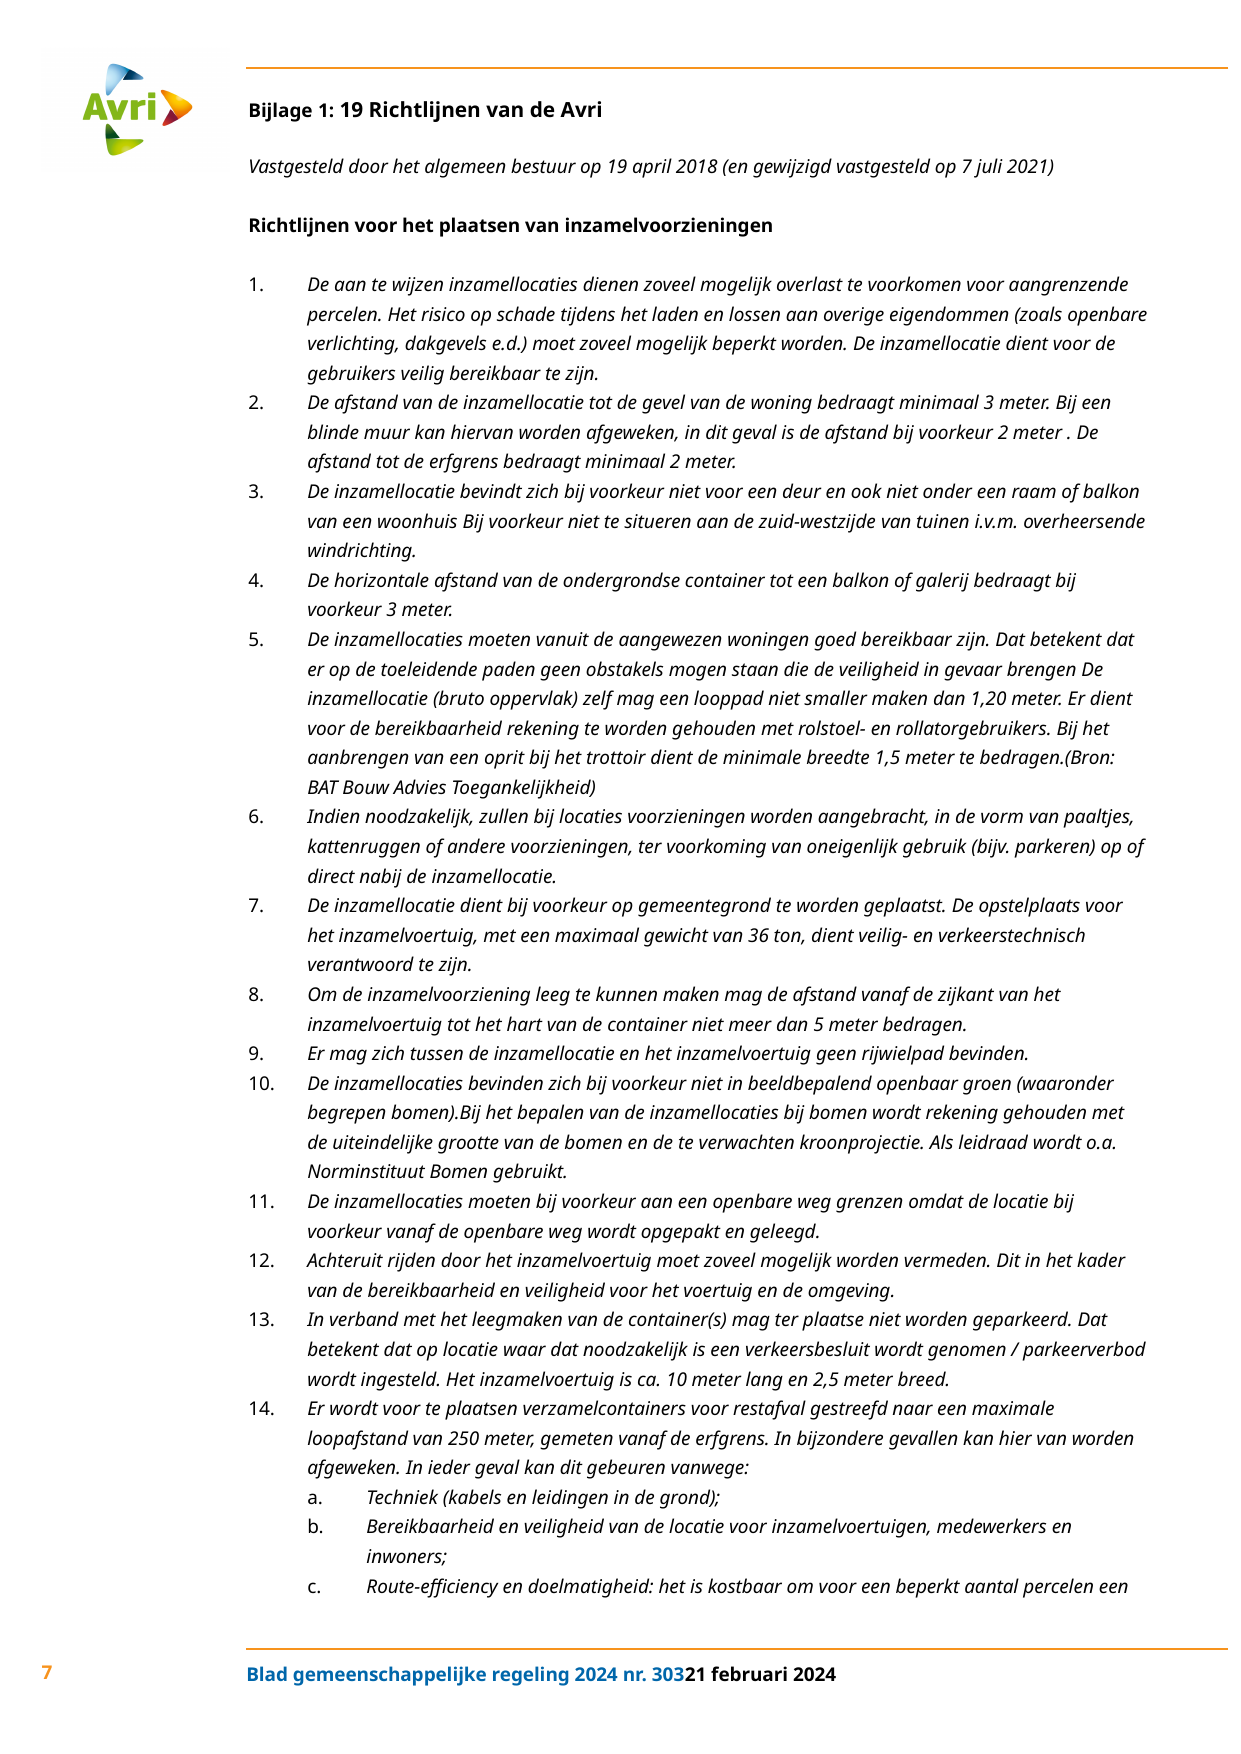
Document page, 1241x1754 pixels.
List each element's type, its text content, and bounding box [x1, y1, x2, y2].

list Indien noodzakelijk, zullen bij locaties voorzieningen worden aangebracht, in de vorm van paaltjes, kattenruggen of andere voorzieningen, ter voorkoming van oneigenlijk gebruik (bijv. parkeren) op of direct nabij de inzamellocatie. [248, 804, 1152, 889]
picture [41, 47, 231, 172]
text Richtlijnen voor het plaatsen van inzamelvoorzieningen [248, 212, 1152, 238]
list Er wordt voor te plaatsen verzamelcontainers voor restafval gestreefd naar een maximale loopafstand van 250 meter, gemeten vanaf de erfgrens. In bijzondere gevallen kan hier van worden afgeweken. In ieder geval kan dit gebeuren vanwege: [248, 1395, 1152, 1480]
list De aan te wijzen inzamellocaties dienen zoveel mogelijk overlast te voorkomen voor aangrenzende percelen. Het risico op schade tijdens het laden en lossen aan overige eigendommen (zoals openbare verlichting, dakgevels e.d.) moet zoveel mogelijk beperkt worden. De inzamellocatie dient voor de gebruikers veilig bereikbaar te zijn. [248, 271, 1152, 386]
list De inzamellocaties bevinden zich bij voorkeur niet in beeldbepalend openbaar groen (waaronder begrepen bomen).Bij het bepalen van de inzamellocaties bij bomen wordt rekening gehouden met de uiteindelijke grootte van de bomen en de te verwachten kroonprojectie. Als leidraad wordt o.a. Norminstituut Bomen gebruikt. [248, 1070, 1152, 1184]
list Achteruit rijden door het inzamelvoertuig moet zoveel mogelijk worden vermeden. Dit in het kader van de bereikbaarheid en veiligheid voor het voertuig en de omgeving. [248, 1247, 1152, 1303]
list De horizontale afstand van de ondergrondse container tot een balkon of galerij bedraagt bij voorkeur 3 meter. [248, 567, 1152, 622]
list De inzamellocaties moeten vanuit de aangewezen woningen goed bereikbaar zijn. Dat betekent dat er op de toeleidende paden geen obstakels mogen staan die de veiligheid in gevaar brengen De inzamellocatie (bruto oppervlak) zelf mag een looppad niet smaller maken dan 1,20 meter. Er dient voor de bereikbaarheid rekening te worden gehouden met rolstoel- en rollatorgebruikers. Bij het aanbrengen van een oprit bij het trottoir dient de minimale breedte 1,5 meter te bedragen.(Bron: BAT Bouw Advies Toegankelijkheid) [248, 626, 1152, 800]
list Route-efficiency en doelmatigheid: het is kostbaar om voor een beperkt aantal percelen een [307, 1573, 1152, 1599]
text Vastgesteld door het algemeen bestuur op 19 april 2018 (en gewijzigd vastgesteld op 7 juli 2021) [248, 153, 1152, 179]
list De inzamellocaties moeten bij voorkeur aan een openbare weg grenzen omdat de locatie bij voorkeur vanaf de openbare weg wordt opgepakt en geleegd. [248, 1188, 1152, 1244]
list In verband met het leegmaken van de container(s) mag ter plaatse niet worden geparkeerd. Dat betekent dat op locatie waar dat noodzakelijk is een verkeersbesluit wordt genomen / parkeerverbod wordt ingesteld. Het inzamelvoertuig is ca. 10 meter lang en 2,5 meter breed. [248, 1307, 1152, 1392]
text Bijlage 1: 19 Richtlijnen van de Avri [248, 95, 1152, 123]
list Techniek (kabels en leidingen in de grond); [307, 1484, 1152, 1510]
list Om de inzamelvoorziening leeg te kunnen maken mag de afstand vanaf de zijkant van het inzamelvoertuig tot het hart van de container niet meer dan 5 meter bedragen. [248, 981, 1152, 1037]
list Er mag zich tussen de inzamellocatie en het inzamelvoertuig geen rijwielpad bevinden. [248, 1040, 1152, 1066]
list De afstand van de inzamellocatie tot de gevel van de woning bedraagt minimaal 3 meter. Bij een blinde muur kan hiervan worden afgeweken, in dit geval is de afstand bij voorkeur 2 meter . De afstand tot de erfgrens bedraagt minimaal 2 meter. [248, 389, 1152, 474]
list De inzamellocatie bevindt zich bij voorkeur niet voor een deur en ook niet onder een raam of balkon van een woonhuis Bij voorkeur niet te situeren aan de zuid-westzijde van tuinen i.v.m. overheersende windrichting. [248, 478, 1152, 563]
list De inzamellocatie dient bij voorkeur op gemeentegrond te worden geplaatst. De opstelplaats voor het inzamelvoertuig, met een maximaal gewicht van 36 ton, dient veilig- en verkeerstechnisch verantwoord te zijn. [248, 892, 1152, 977]
list Bereikbaarheid en veiligheid van de locatie voor inzamelvoertuigen, medewerkers en inwoners; [307, 1514, 1152, 1569]
